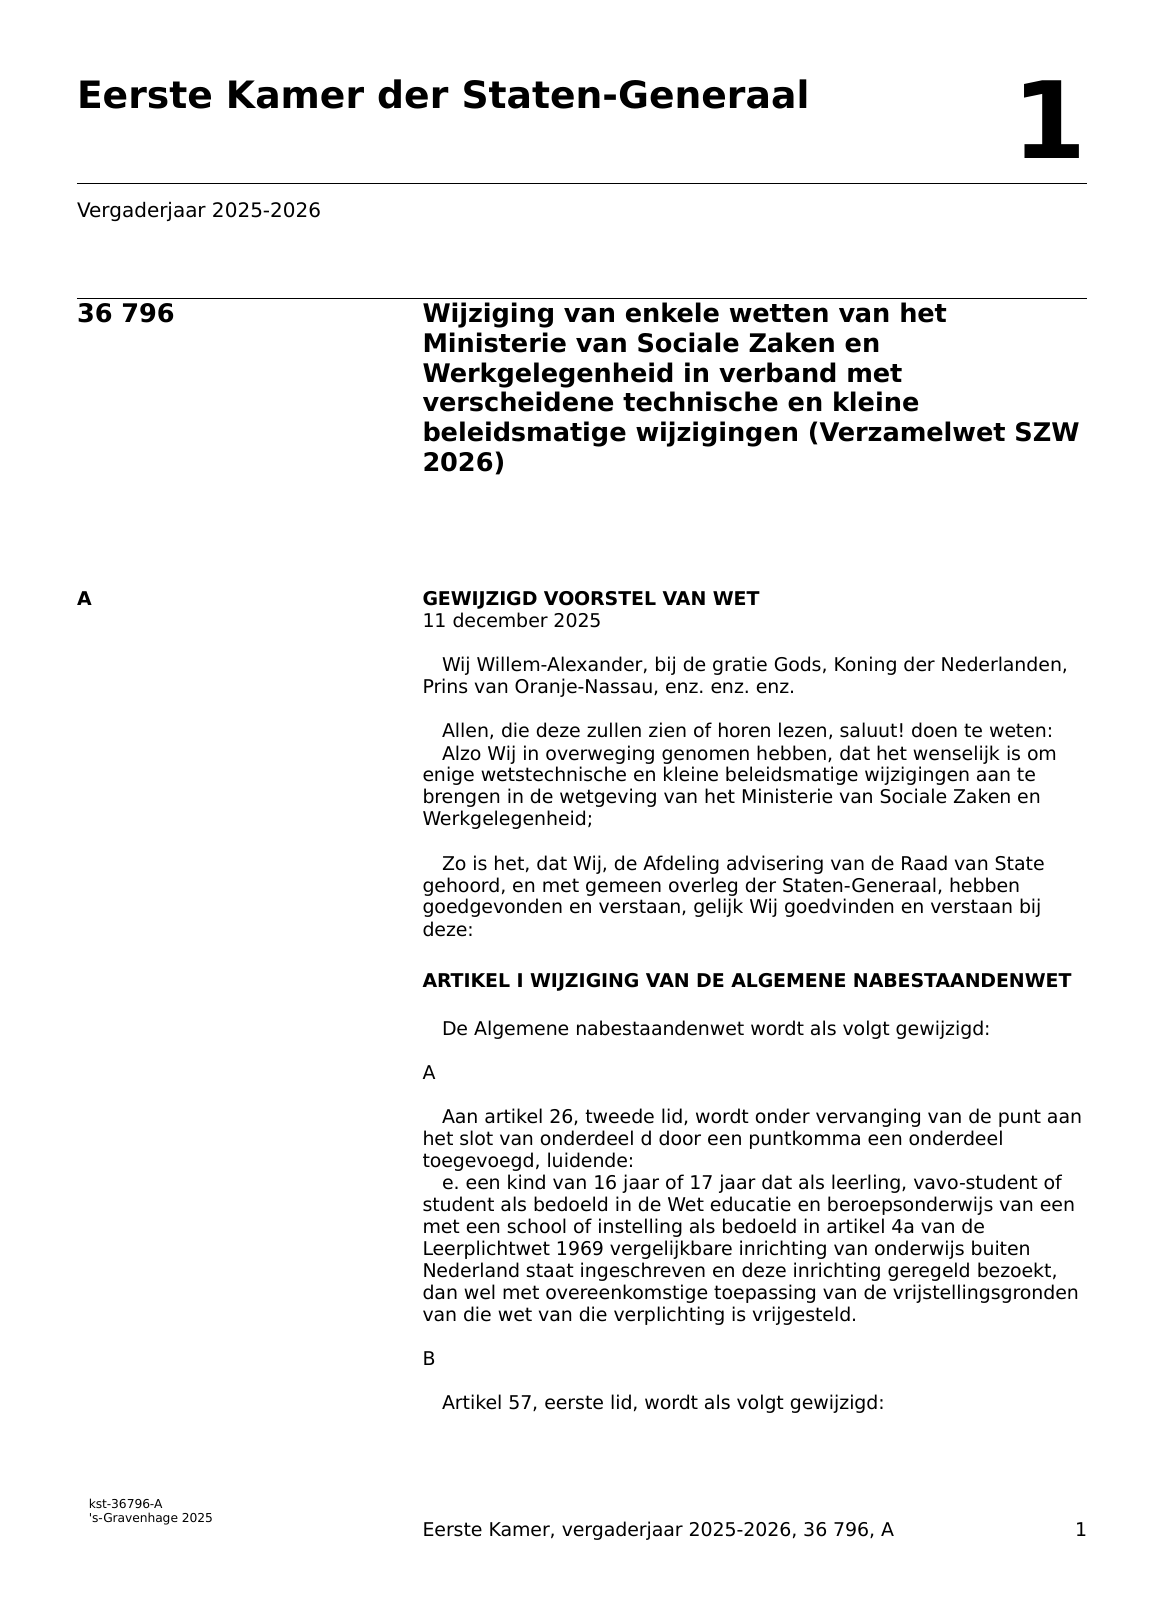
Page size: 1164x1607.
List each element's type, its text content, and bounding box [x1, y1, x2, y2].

text Aan artikel 26, tweede lid, wordt onder vervanging van de punt aan het slot van onderdeel d door een puntkomma een onderdeel toegevoegd, luidende: [422, 1106, 1087, 1172]
table_header Eerste Kamer der Staten-Generaal [77, 59, 886, 183]
subtitle 36 796 Wijziging van enkele wetten van het Ministerie van Sociale Zaken en Werkgelegenheid in verband met verscheidene technische en kleine beleidsmatige wijzigingen (Verzamelwet SZW 2026) [77, 299, 1087, 477]
subtitle A GEWIJZIGD VOORSTEL VAN WET [77, 588, 1087, 610]
text e. een kind van 16 jaar of 17 jaar dat als leerling, vavo-student of student als bedoeld in de Wet educatie en beroepsonderwijs van een met een school of instelling als bedoeld in artikel 4a van de Leerplichtwet 1969 vergelijkbare inrichting van onderwijs buiten Nederland staat ingeschreven en deze inrichting geregeld bezoekt, dan wel met overeenkomstige toepassing van de vrijstellingsgronden van die wet van die verplichting is vrijgesteld. [422, 1172, 1087, 1326]
table_cell Vergaderjaar 2025-2026 [77, 184, 1087, 298]
text De Algemene nabestaandenwet wordt als volgt gewijzigd: [422, 1017, 1087, 1039]
text 11 december 2025 [422, 610, 1087, 632]
text A [422, 1062, 1087, 1083]
text B [422, 1348, 1087, 1370]
text Alzo Wij in overweging genomen hebben, dat het wenselijk is om enige wetstechnische en kleine beleidsmatige wijzigingen aan te brengen in de wetgeving van het Ministerie van Sociale Zaken en Werkgelegenheid; [422, 742, 1087, 830]
text Wij Willem-Alexander, bij de gratie Gods, Koning der Nederlanden, Prins van Oranje-Nassau, enz. enz. enz. [422, 654, 1087, 698]
text Allen, die deze zullen zien of horen lezen, saluut! doen te weten: [422, 720, 1087, 742]
text 's-Gravenhage 2025 [88, 1511, 323, 1525]
text Zo is het, dat Wij, de Afdeling advisering van de Raad van State gehoord, en met gemeen overleg der Staten-Generaal, hebben goedgevonden en verstaan, gelijk Wij goedvinden en verstaan bij deze: [422, 852, 1087, 940]
subtitle ARTIKEL I WIJZIGING VAN DE ALGEMENE NABESTAANDENWET [422, 970, 1087, 992]
text Artikel 57, eerste lid, wordt als volgt gewijzigd: [422, 1392, 1087, 1414]
table_header 1 [886, 59, 1087, 183]
text kst-36796-A [88, 1497, 323, 1511]
